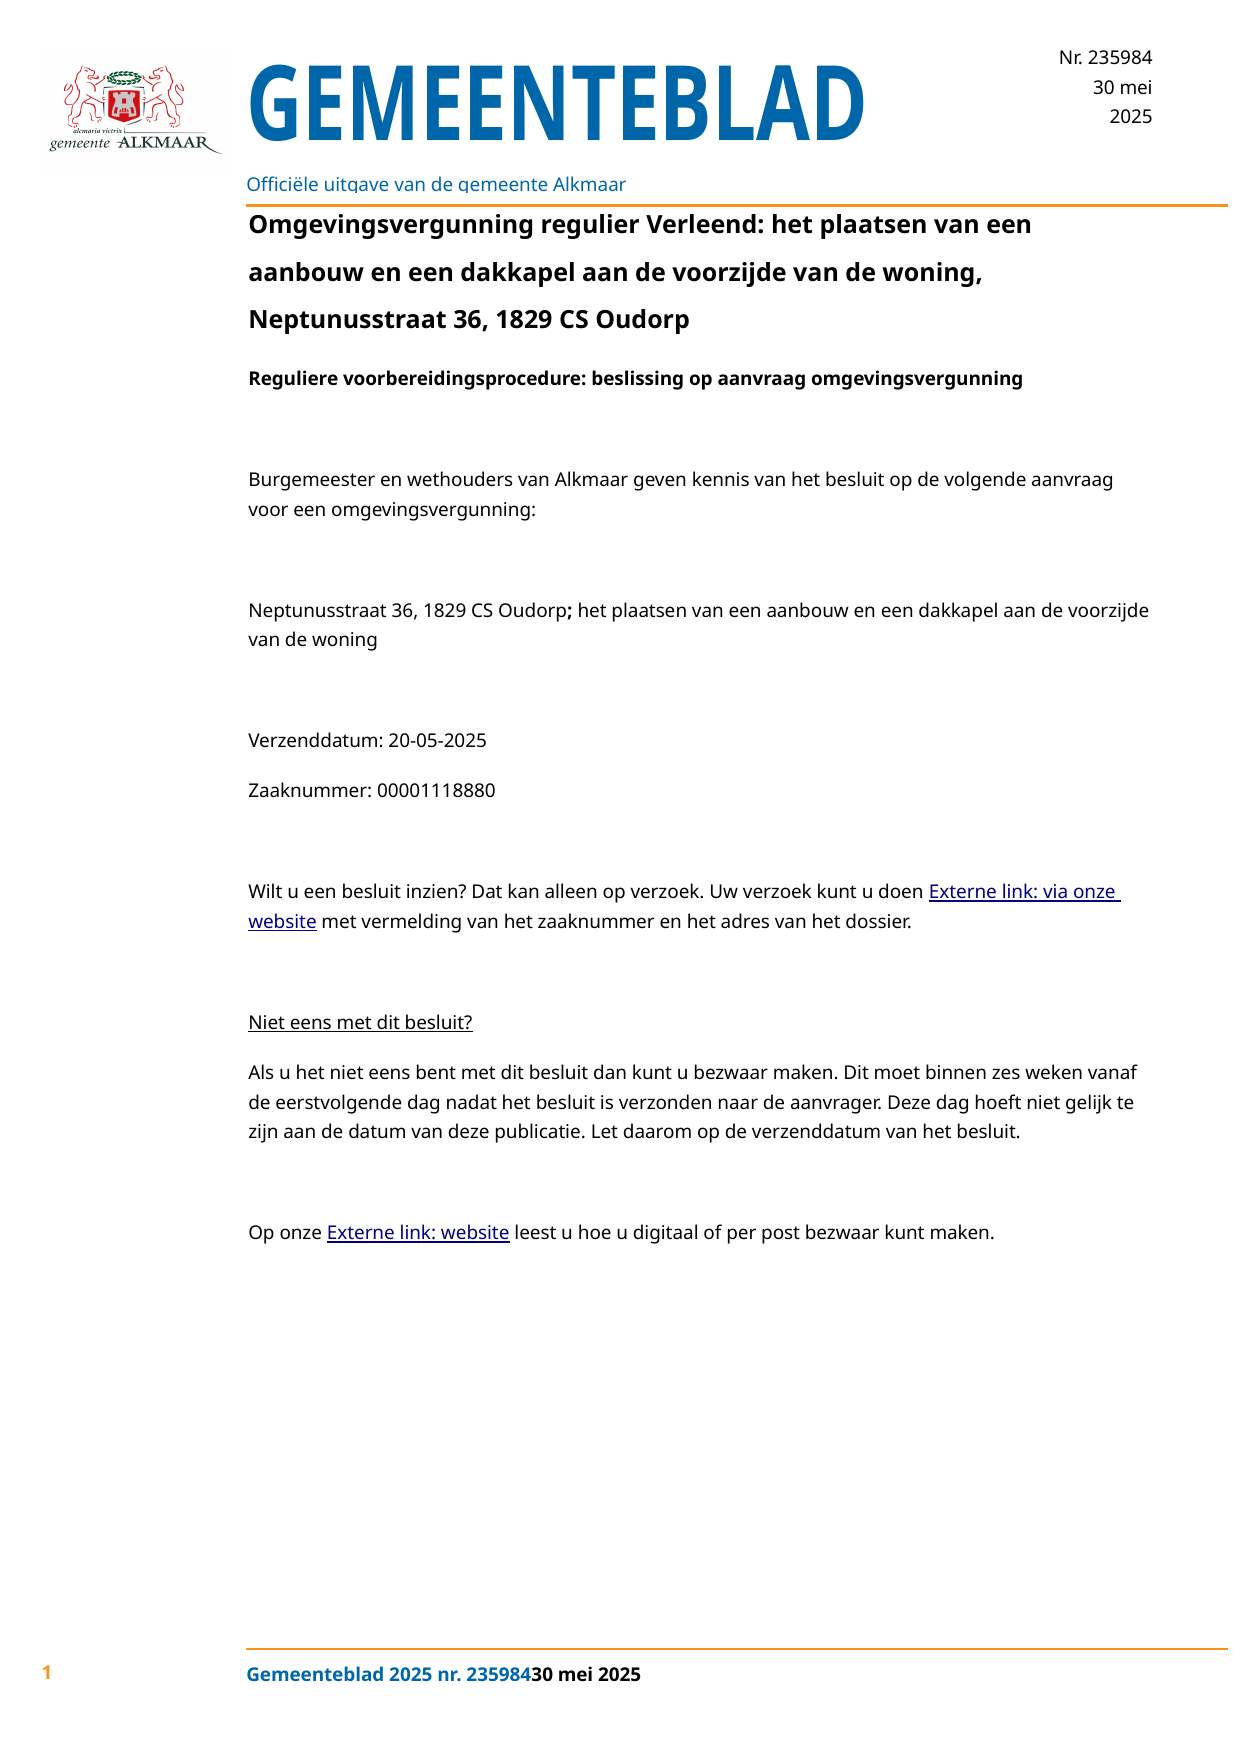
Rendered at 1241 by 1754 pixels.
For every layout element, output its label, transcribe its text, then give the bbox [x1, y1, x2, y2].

text Niet eens met dit besluit? [248, 1009, 1152, 1034]
text Verzenddatum: 20-05-2025 [248, 727, 1152, 753]
text Omgevingsvergunning regulier Verleend: het plaatsen van een aanbouw en een dakkapel aan de voorzijde van de woning, Neptunusstraat 36, 1829 CS Oudorp [248, 207, 1152, 336]
text Reguliere voorbereidingsprocedure: beslissing op aanvraag omgevingsvergunning [248, 366, 1152, 391]
text Wilt u een besluit inzien? Dat kan alleen op verzoek. Uw verzoek kunt u doen Externe link: via onze website met vermelding van het zaaknummer en het adres van het dossier. [248, 878, 1152, 934]
text Neptunusstraat 36, 1829 CS Oudorp; het plaatsen van een aanbouw en een dakkapel aan de voorzijde van de woning [248, 597, 1152, 652]
text Op onze Externe link: website leest u hoe u digitaal of per post bezwaar kunt maken. [248, 1219, 1152, 1245]
text Als u het niet eens bent met dit besluit dan kunt u bezwaar maken. Dit moet binnen zes weken vanaf de eerstvolgende dag nadat het besluit is verzonden naar de aanvrager. Deze dag hoeft niet gelijk te zijn aan de datum van deze publicatie. Let daarom op de verzenddatum van het besluit. [248, 1059, 1152, 1144]
text Burgemeester en wethouders van Alkmaar geven kennis van het besluit op de volgende aanvraag voor een omgevingsvergunning: [248, 466, 1152, 522]
picture [41, 47, 231, 172]
text Zaaknummer: 00001118880 [248, 778, 1152, 803]
